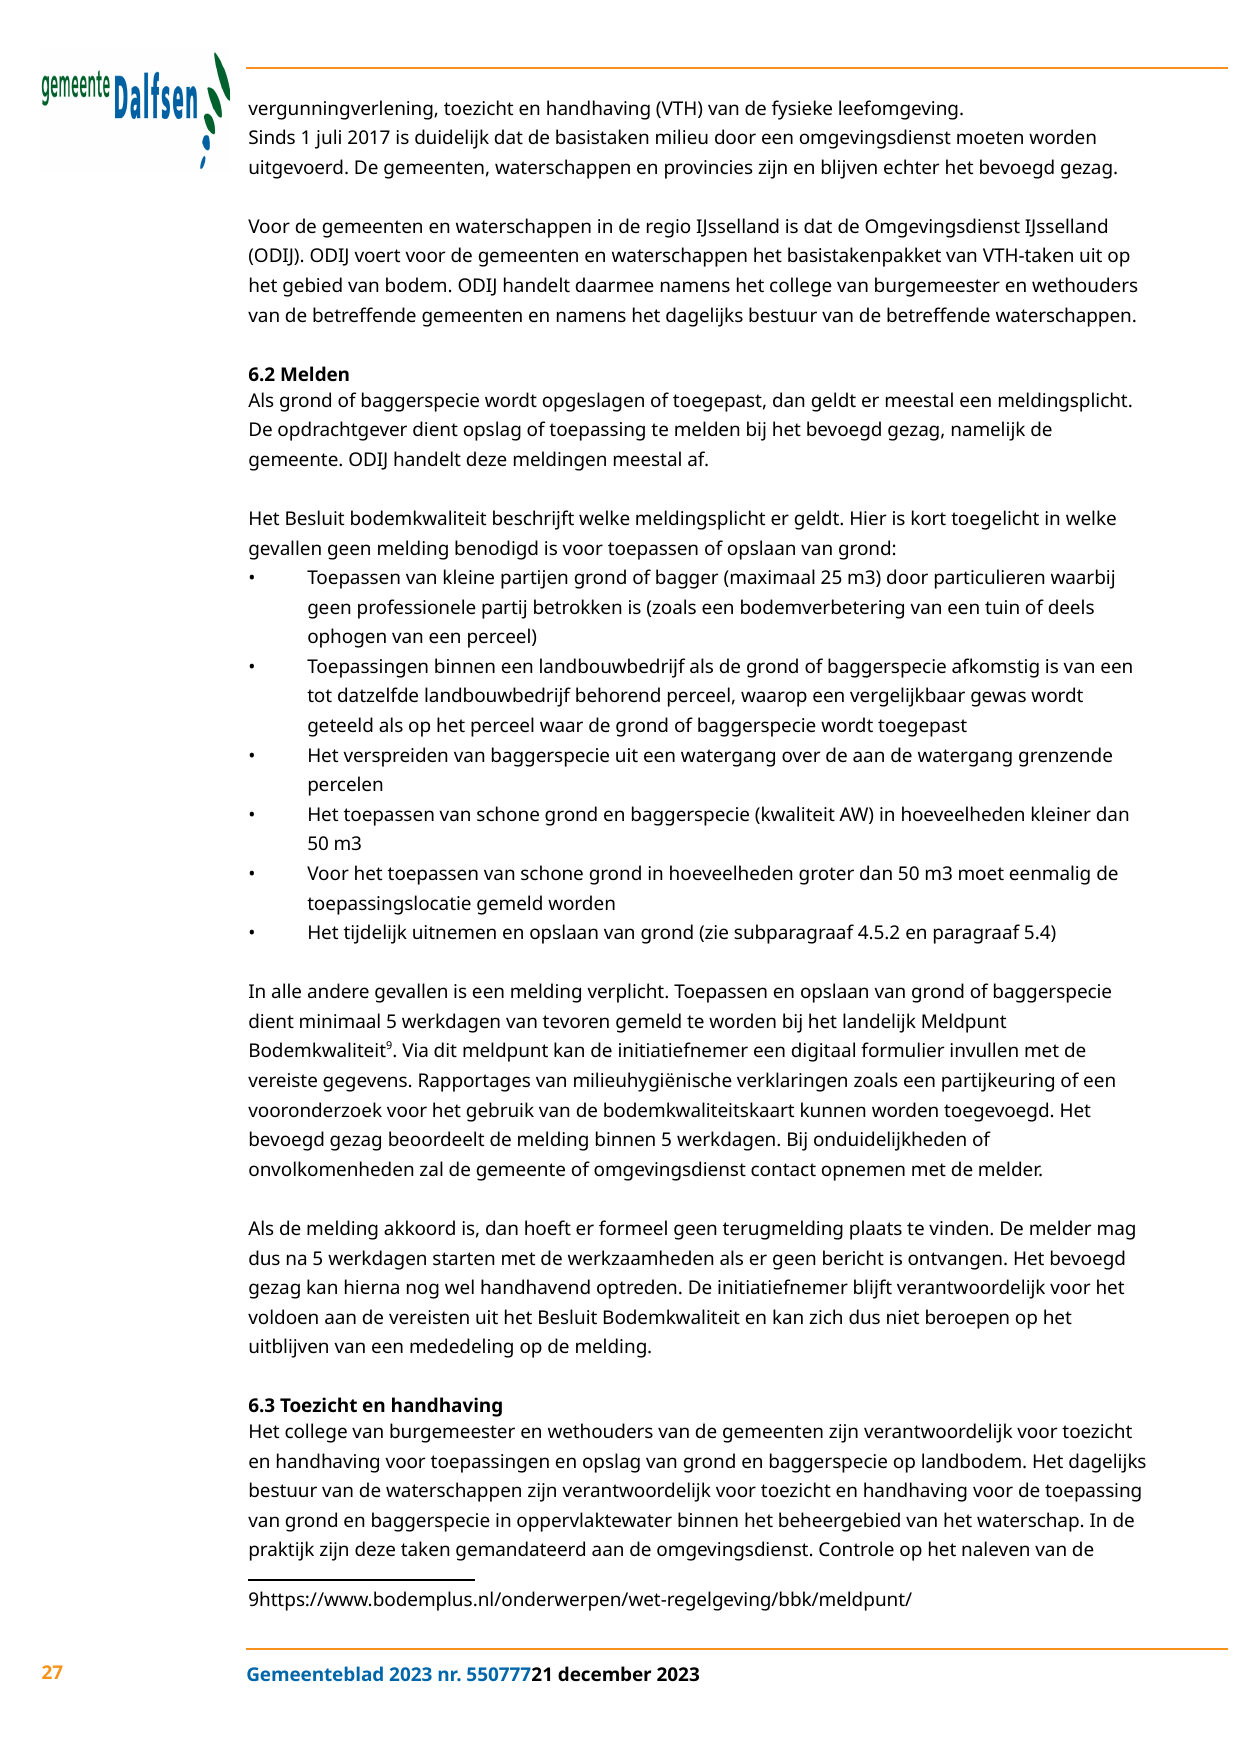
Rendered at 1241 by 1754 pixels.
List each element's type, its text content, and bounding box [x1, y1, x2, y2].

list Het toepassen van schone grond en baggerspecie (kwaliteit AW) in hoeveelheden kleiner dan 50 m3 [248, 801, 1152, 856]
text Voor de gemeenten en waterschappen in de regio IJsselland is dat de Omgevingsdienst IJsselland (ODIJ). ODIJ voert voor de gemeenten en waterschappen het basistakenpakket van VTH-taken uit op het gebied van bodem. ODIJ handelt daarmee namens het college van burgemeester en wethouders van de betreffende gemeenten en namens het dagelijks bestuur van de betreffende waterschappen. [248, 213, 1152, 328]
text https://www.bodemplus.nl/onderwerpen/wet-regelgeving/bbk/meldpunt/ [248, 1586, 1152, 1612]
list Het verspreiden van baggerspecie uit een watergang over de aan de watergang grenzende percelen [248, 742, 1152, 797]
text Als de melding akkoord is, dan hoeft er formeel geen terugmelding plaats te vinden. De melder mag dus na 5 werkdagen starten met de werkzaamheden als er geen bericht is ontvangen. Het bevoegd gezag kan hierna nog wel handhavend optreden. De initiatiefnemer blijft verantwoordelijk voor het voldoen aan de vereisten uit het Besluit Bodemkwaliteit en kan zich dus niet beroepen op het uitblijven van een mededeling op de melding. [248, 1215, 1152, 1359]
text Sinds 1 juli 2017 is duidelijk dat de basistaken milieu door een omgevingsdienst moeten worden uitgevoerd. De gemeenten, waterschappen en provincies zijn en blijven echter het bevoegd gezag. [248, 124, 1152, 180]
text Als grond of baggerspecie wordt opgeslagen of toegepast, dan geldt er meestal een meldingsplicht. De opdrachtgever dient opslag of toepassing te melden bij het bevoegd gezag, namelijk de gemeente. ODIJ handelt deze meldingen meestal af. [248, 387, 1152, 472]
list Toepassen van kleine partijen grond of bagger (maximaal 25 m3) door particulieren waarbij geen professionele partij betrokken is (zoals een bodemverbetering van een tuin of deels ophogen van een perceel) [248, 564, 1152, 649]
text 6.2 Melden [248, 361, 1152, 387]
text Het college van burgemeester en wethouders van de gemeenten zijn verantwoordelijk voor toezicht en handhaving voor toepassingen en opslag van grond en baggerspecie op landbodem. Het dagelijks bestuur van de waterschappen zijn verantwoordelijk voor toezicht en handhaving voor de toepassing van grond en baggerspecie in oppervlaktewater binnen het beheergebied van het waterschap. In de praktijk zijn deze taken gemandateerd aan de omgevingsdienst. Controle op het naleven van de [248, 1418, 1152, 1562]
text Het Besluit bodemkwaliteit beschrijft welke meldingsplicht er geldt. Hier is kort toegelicht in welke gevallen geen melding benodigd is voor toepassen of opslaan van grond: [248, 505, 1152, 560]
text 6.3 Toezicht en handhaving [248, 1393, 1152, 1418]
list Het tijdelijk uitnemen en opslaan van grond (zie subparagraaf 4.5.2 en paragraaf 5.4) [248, 919, 1152, 945]
text In alle andere gevallen is een melding verplicht. Toepassen en opslaan van grond of baggerspecie dient minimaal 5 werkdagen van tevoren gemeld te worden bij het landelijk Meldpunt Bodemkwaliteit. Via dit meldpunt kan de initiatiefnemer een digitaal formulier invullen met de vereiste gegevens. Rapportages van milieuhygiënische verklaringen zoals een partijkeuring of een vooronderzoek voor het gebruik van de bodemkwaliteitskaart kunnen worden toegevoegd. Het bevoegd gezag beoordeelt de melding binnen 5 werkdagen. Bij onduidelijkheden of onvolkomenheden zal de gemeente of omgevingsdienst contact opnemen met de melder. [248, 978, 1152, 1182]
list Toepassingen binnen een landbouwbedrijf als de grond of baggerspecie afkomstig is van een tot datzelfde landbouwbedrijf behorend perceel, waarop een vergelijkbaar gewas wordt geteeld als op het perceel waar de grond of baggerspecie wordt toegepast [248, 653, 1152, 738]
list Voor het toepassen van schone grond in hoeveelheden groter dan 50 m3 moet eenmalig de toepassingslocatie gemeld worden [248, 860, 1152, 915]
text vergunningverlening, toezicht en handhaving (VTH) van de fysieke leefomgeving. [248, 95, 1152, 121]
picture [41, 47, 231, 172]
